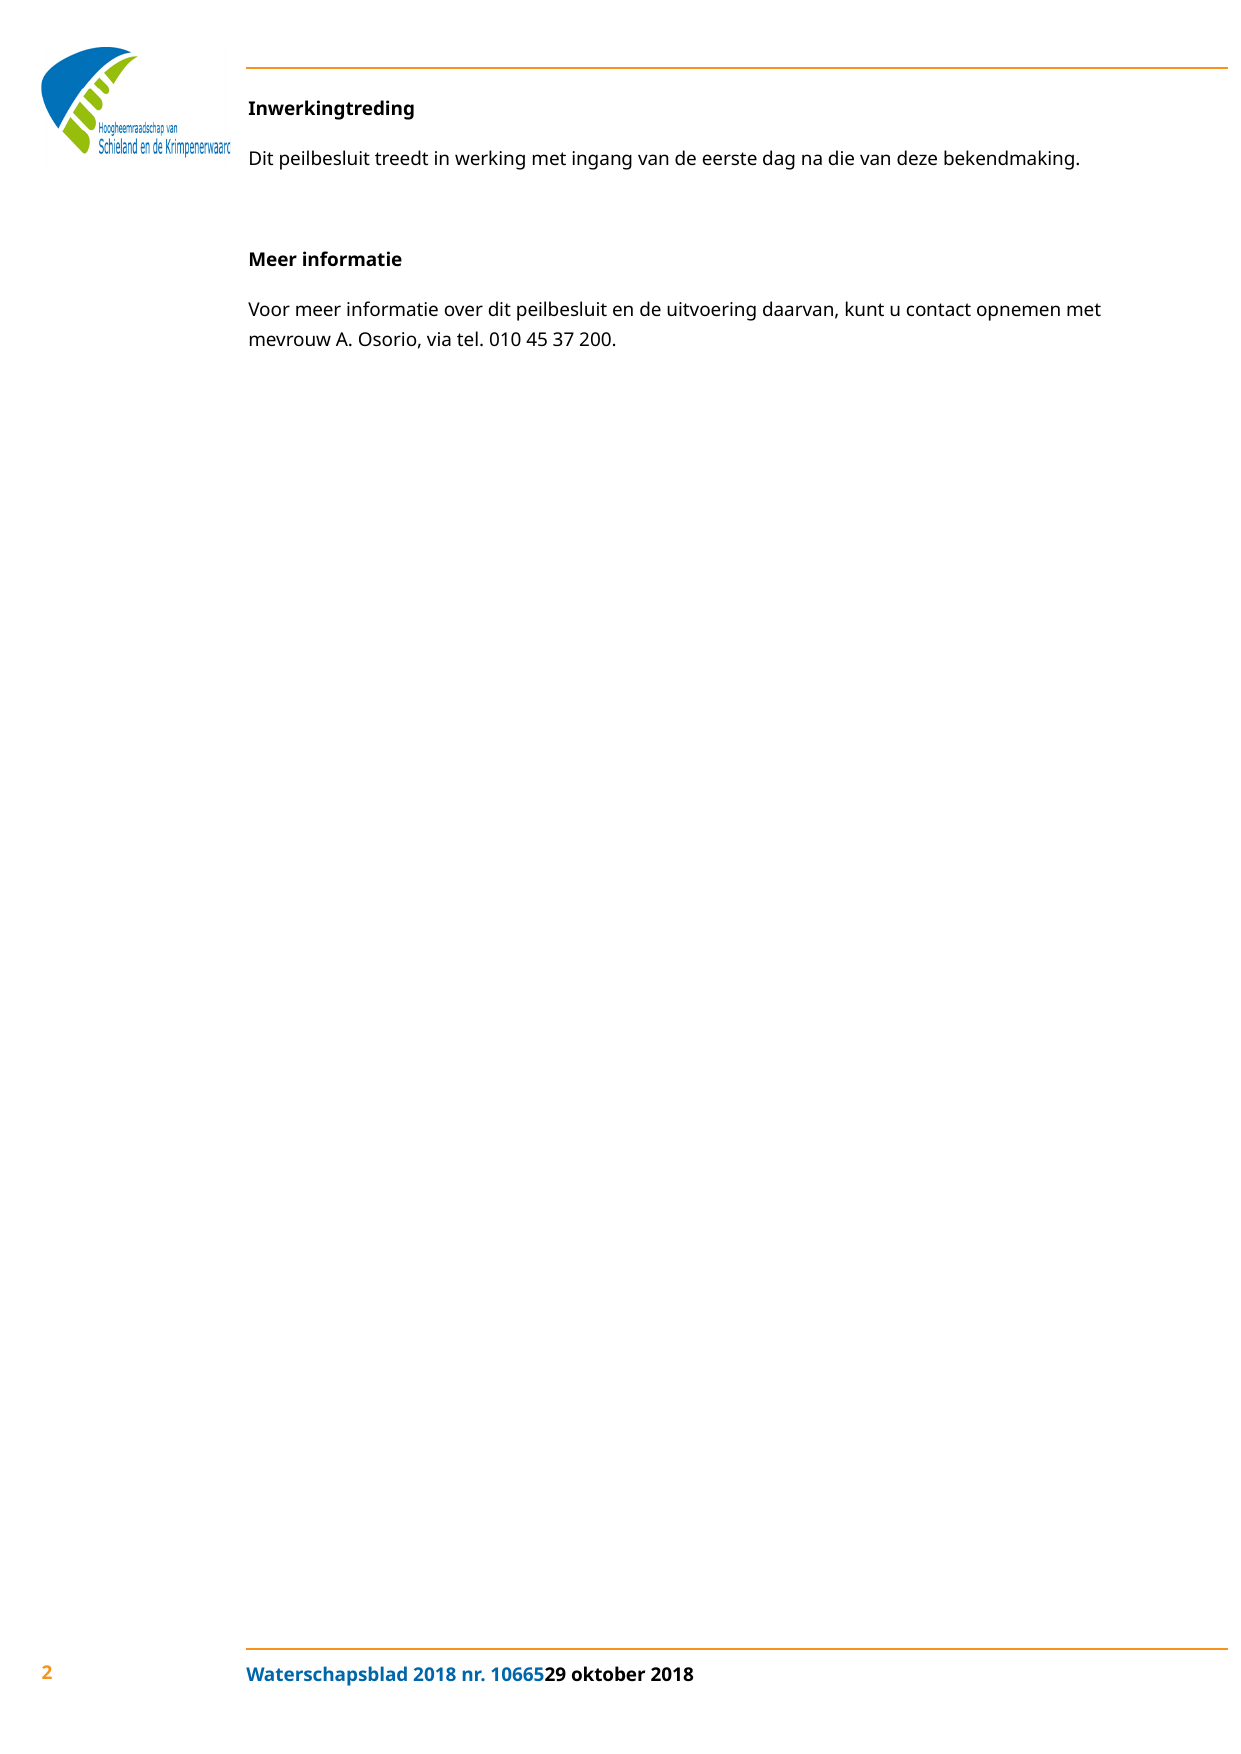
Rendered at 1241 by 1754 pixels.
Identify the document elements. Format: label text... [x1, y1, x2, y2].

text Dit peilbesluit treedt in werking met ingang van de eerste dag na die van deze bekendmaking. [248, 145, 1152, 171]
text Meer informatie [248, 246, 1152, 272]
picture [41, 47, 231, 172]
text Voor meer informatie over dit peilbesluit en de uitvoering daarvan, kunt u contact opnemen met mevrouw A. Osorio, via tel. 010 45 37 200. [248, 296, 1152, 352]
text Inwerkingtreding [248, 95, 1152, 121]
